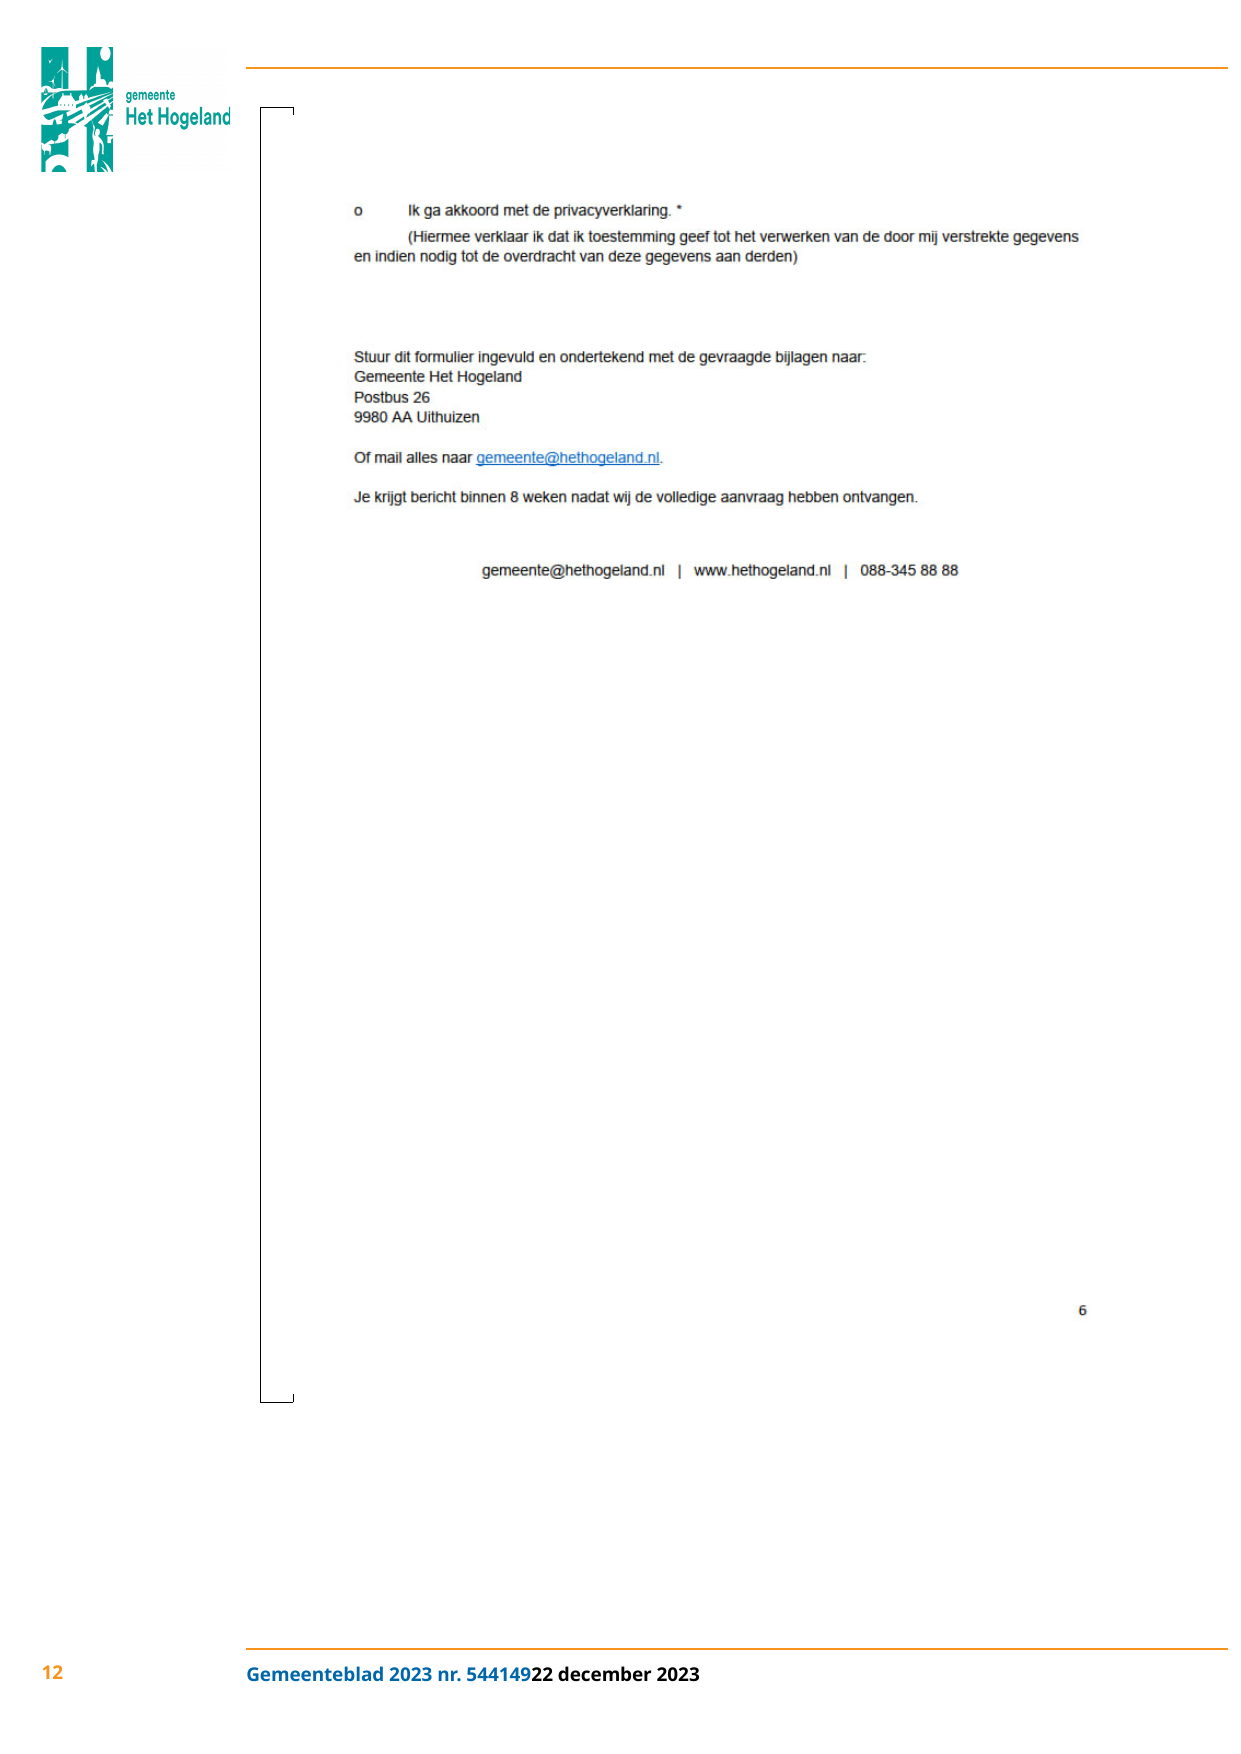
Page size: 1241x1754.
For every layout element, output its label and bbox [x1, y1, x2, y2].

picture [41, 47, 231, 172]
picture [268, 115, 1173, 1394]
